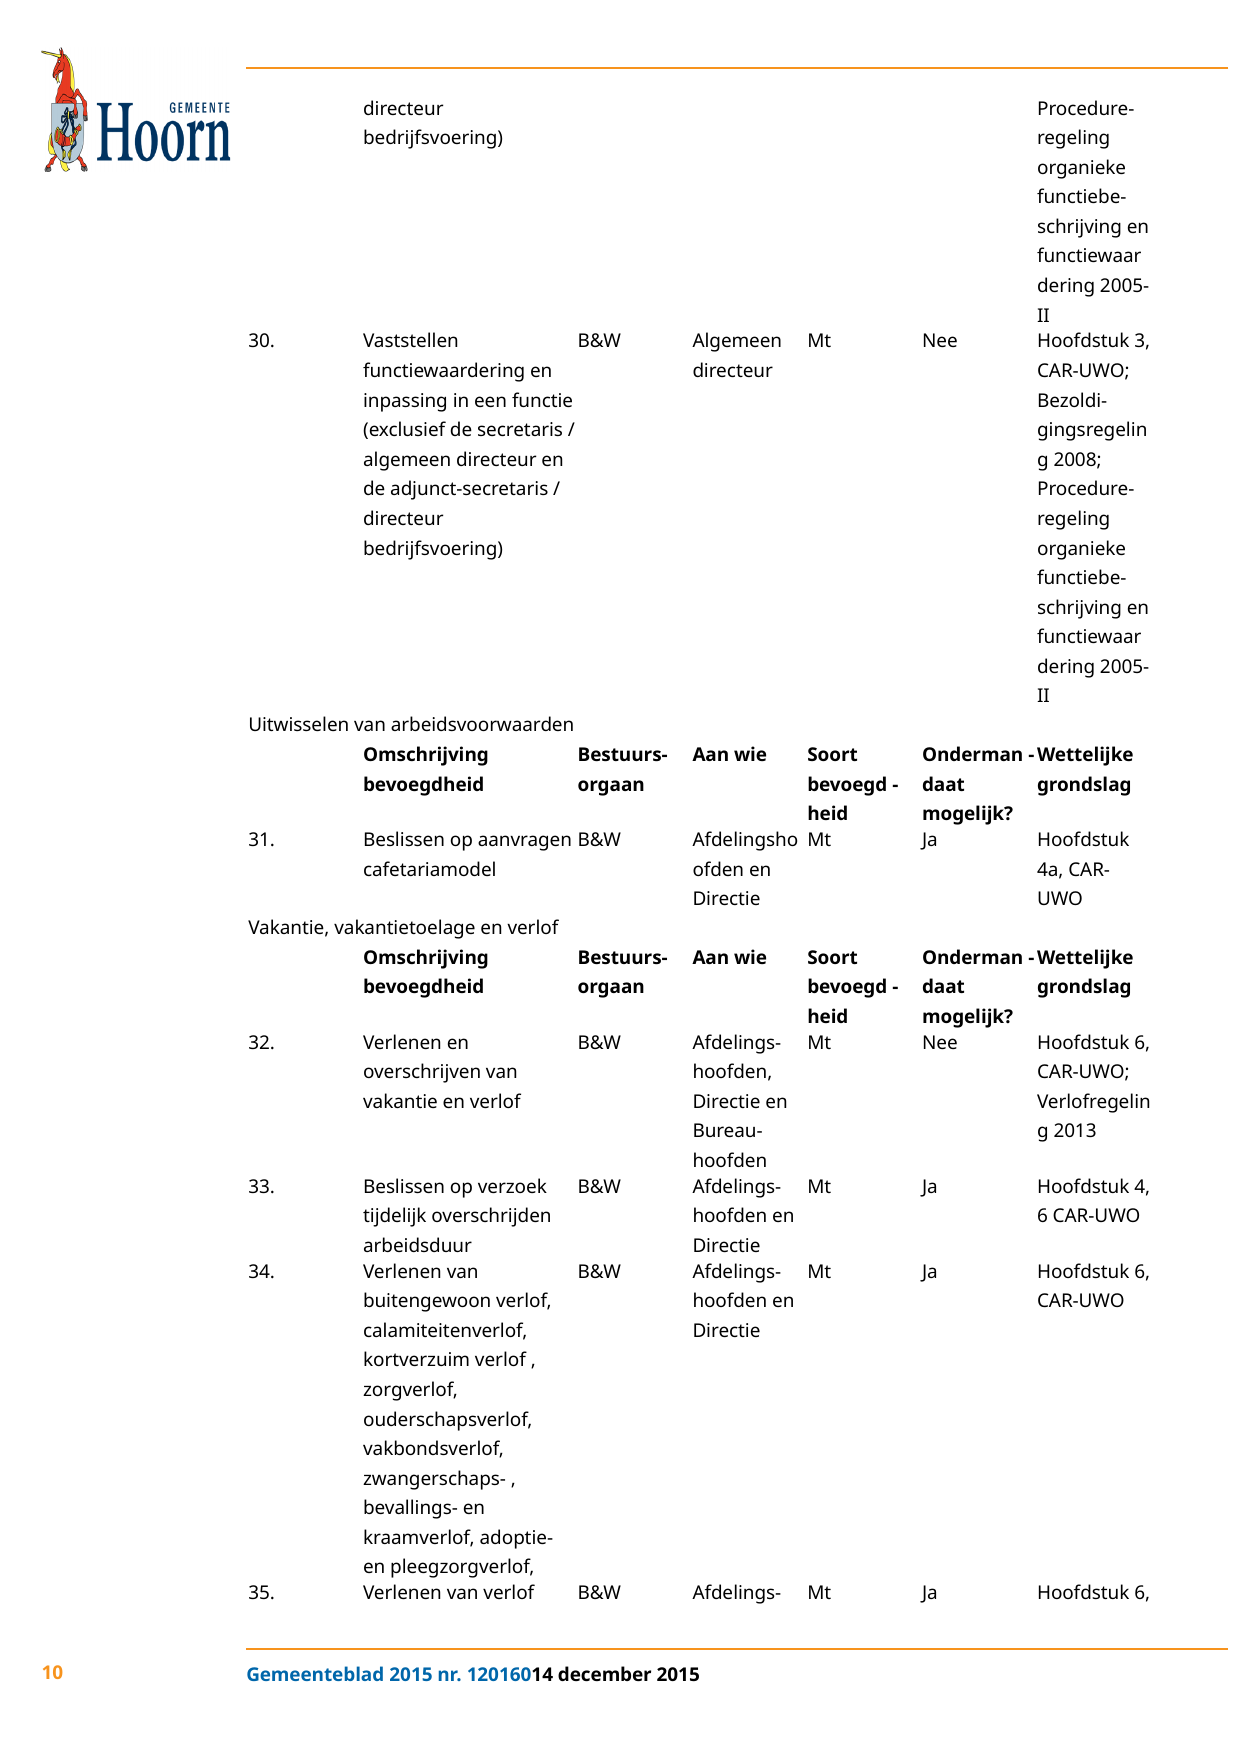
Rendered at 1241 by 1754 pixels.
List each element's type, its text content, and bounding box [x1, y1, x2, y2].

table_cell Mt [807, 826, 922, 911]
table_cell Nee [922, 1029, 1037, 1173]
table_cell [248, 95, 363, 328]
table_cell Verlenen van buitengewoon verlof, calamiteitenverlof, kortverzuim verlof , zorgverlof, ouderschapsverlof, vakbondsverlof, zwangerschaps- , bevallings- en kraamverlof, adoptie- en pleegzorgverlof, [363, 1258, 577, 1579]
table_header Aan wie [692, 741, 807, 826]
table_cell [578, 95, 692, 328]
table_cell 30. [248, 328, 363, 708]
table_cell [807, 95, 922, 328]
text Vakantie, vakantietoelage en verlof [248, 914, 1152, 940]
table_cell Ja [922, 1579, 1037, 1605]
table_cell Procedure-regeling organieke functiebe-schrijving en functiewaardering 2005-II [1037, 95, 1152, 328]
table_cell Ja [922, 1258, 1037, 1579]
table_header [248, 741, 363, 826]
table_cell Hoofdstuk 3, CAR-UWO; Bezoldi-gingsregeling 2008; Procedure-regeling organieke functiebe-schrijving en functiewaardering 2005-II [1037, 328, 1152, 708]
table_cell Afdelings-hoofden en Directie [692, 1258, 807, 1579]
table_cell Afdelings- [692, 1579, 807, 1605]
table_cell B&W [578, 1029, 692, 1173]
table_cell Verlenen en overschrijven van vakantie en verlof [363, 1029, 577, 1173]
table_header Onderman - daat mogelijk? [922, 741, 1037, 826]
table_cell 31. [248, 826, 363, 911]
table_cell Mt [807, 328, 922, 708]
table_header Onderman - daat mogelijk? [922, 944, 1037, 1029]
table_cell [922, 95, 1037, 328]
table_cell Ja [922, 1173, 1037, 1258]
picture [41, 47, 231, 172]
table_cell Afdelingshoofden en Directie [692, 826, 807, 911]
table_cell directeur bedrijfsvoering) [363, 95, 577, 328]
table_cell Hoofdstuk 6, [1037, 1579, 1152, 1605]
table_cell Hoofdstuk 6, CAR-UWO; Verlofregeling 2013 [1037, 1029, 1152, 1173]
table_header Soort bevoegd - heid [807, 741, 922, 826]
table_cell B&W [578, 1173, 692, 1258]
table_cell Beslissen op verzoek tijdelijk overschrijden arbeidsduur [363, 1173, 577, 1258]
table_cell Algemeen directeur [692, 328, 807, 708]
table_header Wettelijke grondslag [1037, 741, 1152, 826]
table_header Omschrijving bevoegdheid [363, 741, 577, 826]
table_cell Mt [807, 1258, 922, 1579]
table_header Aan wie [692, 944, 807, 1029]
table_header [248, 944, 363, 1029]
table_cell Afdelings-hoofden en Directie [692, 1173, 807, 1258]
table_cell 34. [248, 1258, 363, 1579]
table_cell B&W [578, 1258, 692, 1579]
table_cell 32. [248, 1029, 363, 1173]
table_cell [692, 95, 807, 328]
table_cell Ja [922, 826, 1037, 911]
table_cell Vaststellen functiewaardering en inpassing in een functie (exclusief de secretaris / algemeen directeur en de adjunct-secretaris / directeur bedrijfsvoering) [363, 328, 577, 708]
table_cell B&W [578, 328, 692, 708]
table_cell Hoofdstuk 4a, CAR-UWO [1037, 826, 1152, 911]
table_cell Mt [807, 1579, 922, 1605]
table_cell Afdelings-hoofden, Directie en Bureau-hoofden [692, 1029, 807, 1173]
table_cell Hoofdstuk 4, 6 CAR-UWO [1037, 1173, 1152, 1258]
table_cell Mt [807, 1173, 922, 1258]
table_header Soort bevoegd - heid [807, 944, 922, 1029]
table_header Omschrijving bevoegdheid [363, 944, 577, 1029]
table_header Bestuurs-orgaan [578, 741, 692, 826]
table_cell Hoofdstuk 6, CAR-UWO [1037, 1258, 1152, 1579]
table_cell Verlenen van verlof [363, 1579, 577, 1605]
table_cell Mt [807, 1029, 922, 1173]
table_cell Beslissen op aanvragen cafetariamodel [363, 826, 577, 911]
table_cell B&W [578, 826, 692, 911]
table_cell B&W [578, 1579, 692, 1605]
text Uitwisselen van arbeidsvoorwaarden [248, 712, 1152, 737]
table_header Wettelijke grondslag [1037, 944, 1152, 1029]
table_cell 33. [248, 1173, 363, 1258]
table_cell 35. [248, 1579, 363, 1605]
table_cell Nee [922, 328, 1037, 708]
table_header Bestuurs-orgaan [578, 944, 692, 1029]
